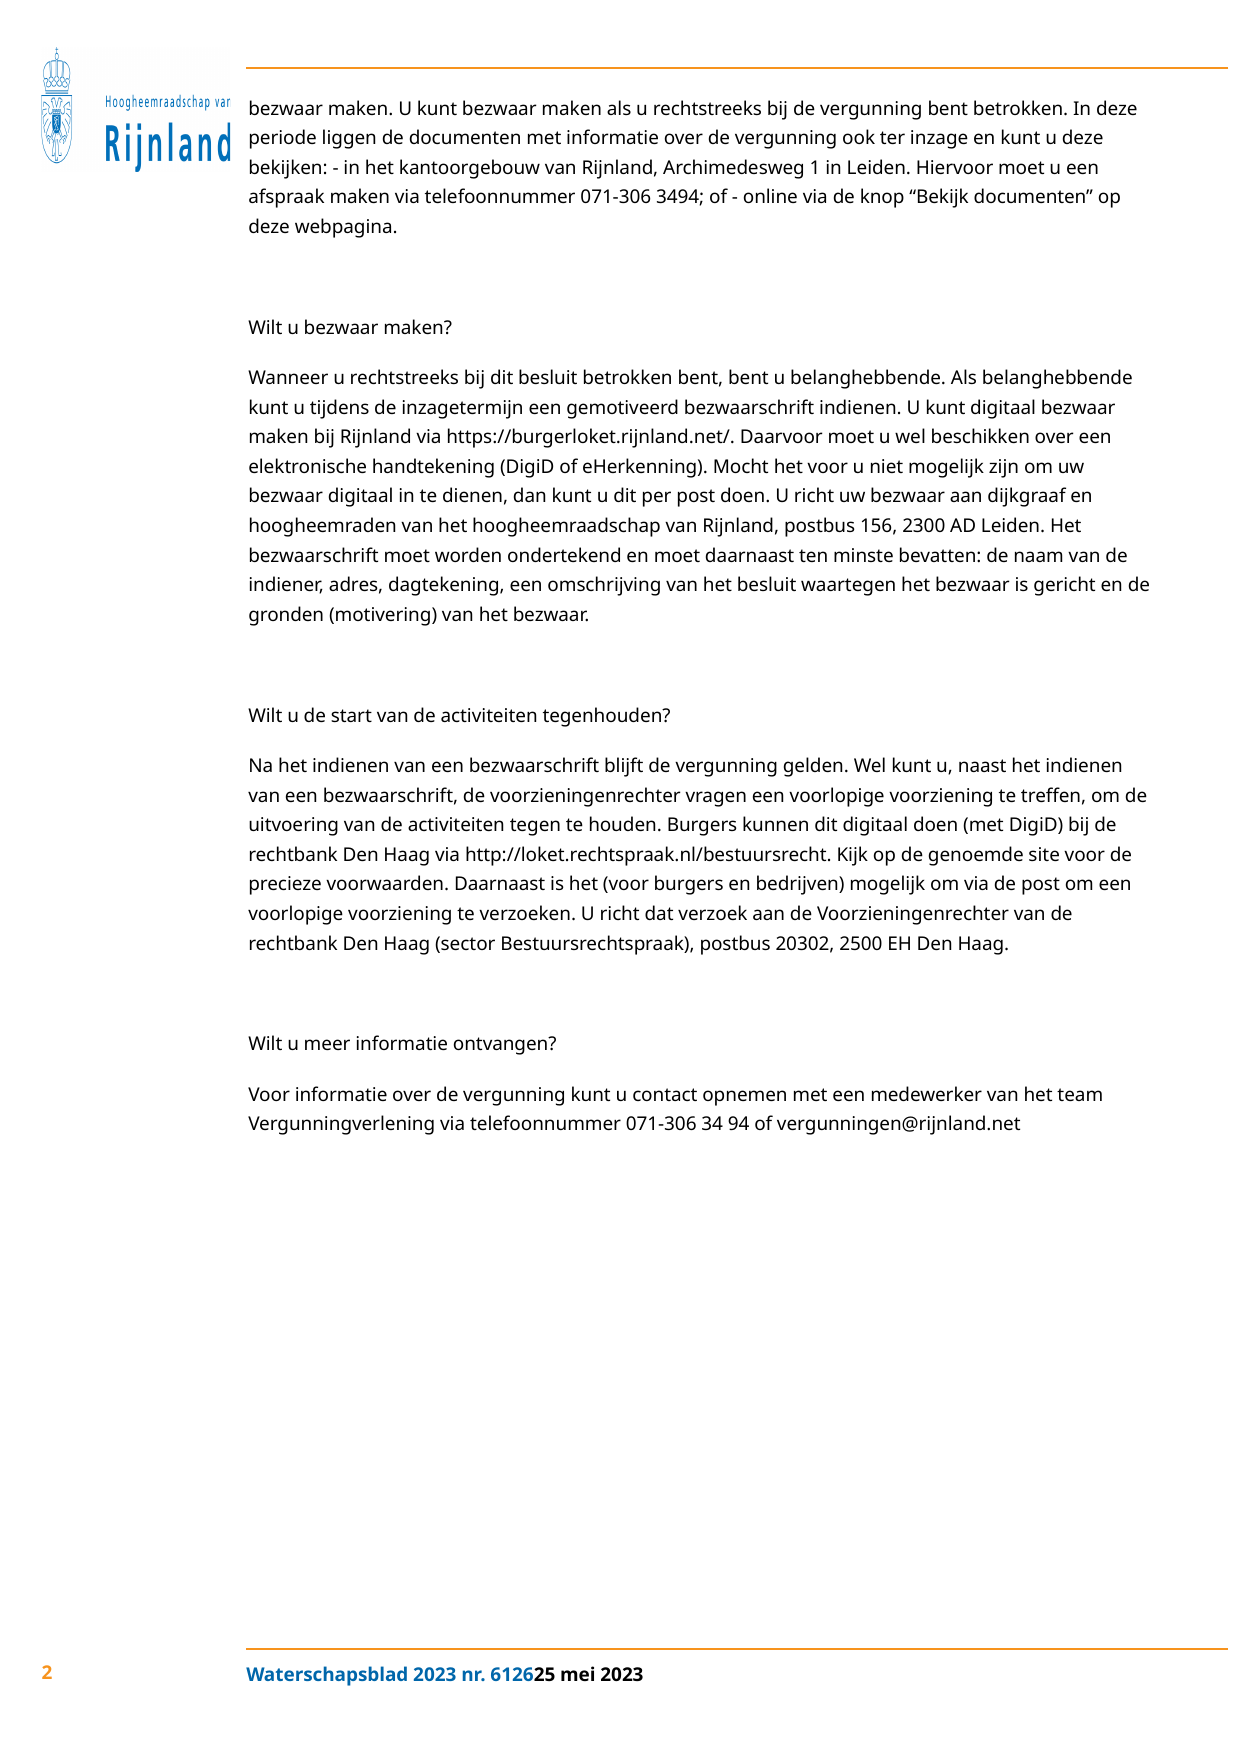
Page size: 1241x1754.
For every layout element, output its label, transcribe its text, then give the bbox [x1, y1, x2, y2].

text Wilt u de start van de activiteiten tegenhouden? [248, 702, 1152, 728]
text Wilt u bezwaar maken? [248, 314, 1152, 340]
text Wilt u meer informatie ontvangen? [248, 1031, 1152, 1056]
text bezwaar maken. U kunt bezwaar maken als u rechtstreeks bij de vergunning bent betrokken. In deze periode liggen de documenten met informatie over de vergunning ook ter inzage en kunt u deze bekijken: - in het kantoorgebouw van Rijnland, Archimedesweg 1 in Leiden. Hiervoor moet u een afspraak maken via telefoonnummer 071-306 3494; of - online via de knop “Bekijk documenten” op deze webpagina. [248, 95, 1152, 239]
picture [41, 47, 231, 172]
text Voor informatie over de vergunning kunt u contact opnemen met een medewerker van het team Vergunningverlening via telefoonnummer 071-306 34 94 of vergunningen@rijnland.net [248, 1081, 1152, 1136]
text Wanneer u rechtstreeks bij dit besluit betrokken bent, bent u belanghebbende. Als belanghebbende kunt u tijdens de inzagetermijn een gemotiveerd bezwaarschrift indienen. U kunt digitaal bezwaar maken bij Rijnland via https://burgerloket.rijnland.net/. Daarvoor moet u wel beschikken over een elektronische handtekening (DigiD of eHerkenning). Mocht het voor u niet mogelijk zijn om uw bezwaar digitaal in te dienen, dan kunt u dit per post doen. U richt uw bezwaar aan dijkgraaf en hoogheemraden van het hoogheemraadschap van Rijnland, postbus 156, 2300 AD Leiden. Het bezwaarschrift moet worden ondertekend en moet daarnaast ten minste bevatten: de naam van de indiener, adres, dagtekening, een omschrijving van het besluit waartegen het bezwaar is gericht en de gronden (motivering) van het bezwaar. [248, 364, 1152, 627]
text Na het indienen van een bezwaarschrift blijft de vergunning gelden. Wel kunt u, naast het indienen van een bezwaarschrift, de voorzieningenrechter vragen een voorlopige voorziening te treffen, om de uitvoering van de activiteiten tegen te houden. Burgers kunnen dit digitaal doen (met DigiD) bij de rechtbank Den Haag via http://loket.rechtspraak.nl/bestuursrecht. Kijk op de genoemde site voor de precieze voorwaarden. Daarnaast is het (voor burgers en bedrijven) mogelijk om via de post om een voorlopige voorziening te verzoeken. U richt dat verzoek aan de Voorzieningenrechter van de rechtbank Den Haag (sector Bestuursrechtspraak), postbus 20302, 2500 EH Den Haag. [248, 752, 1152, 956]
